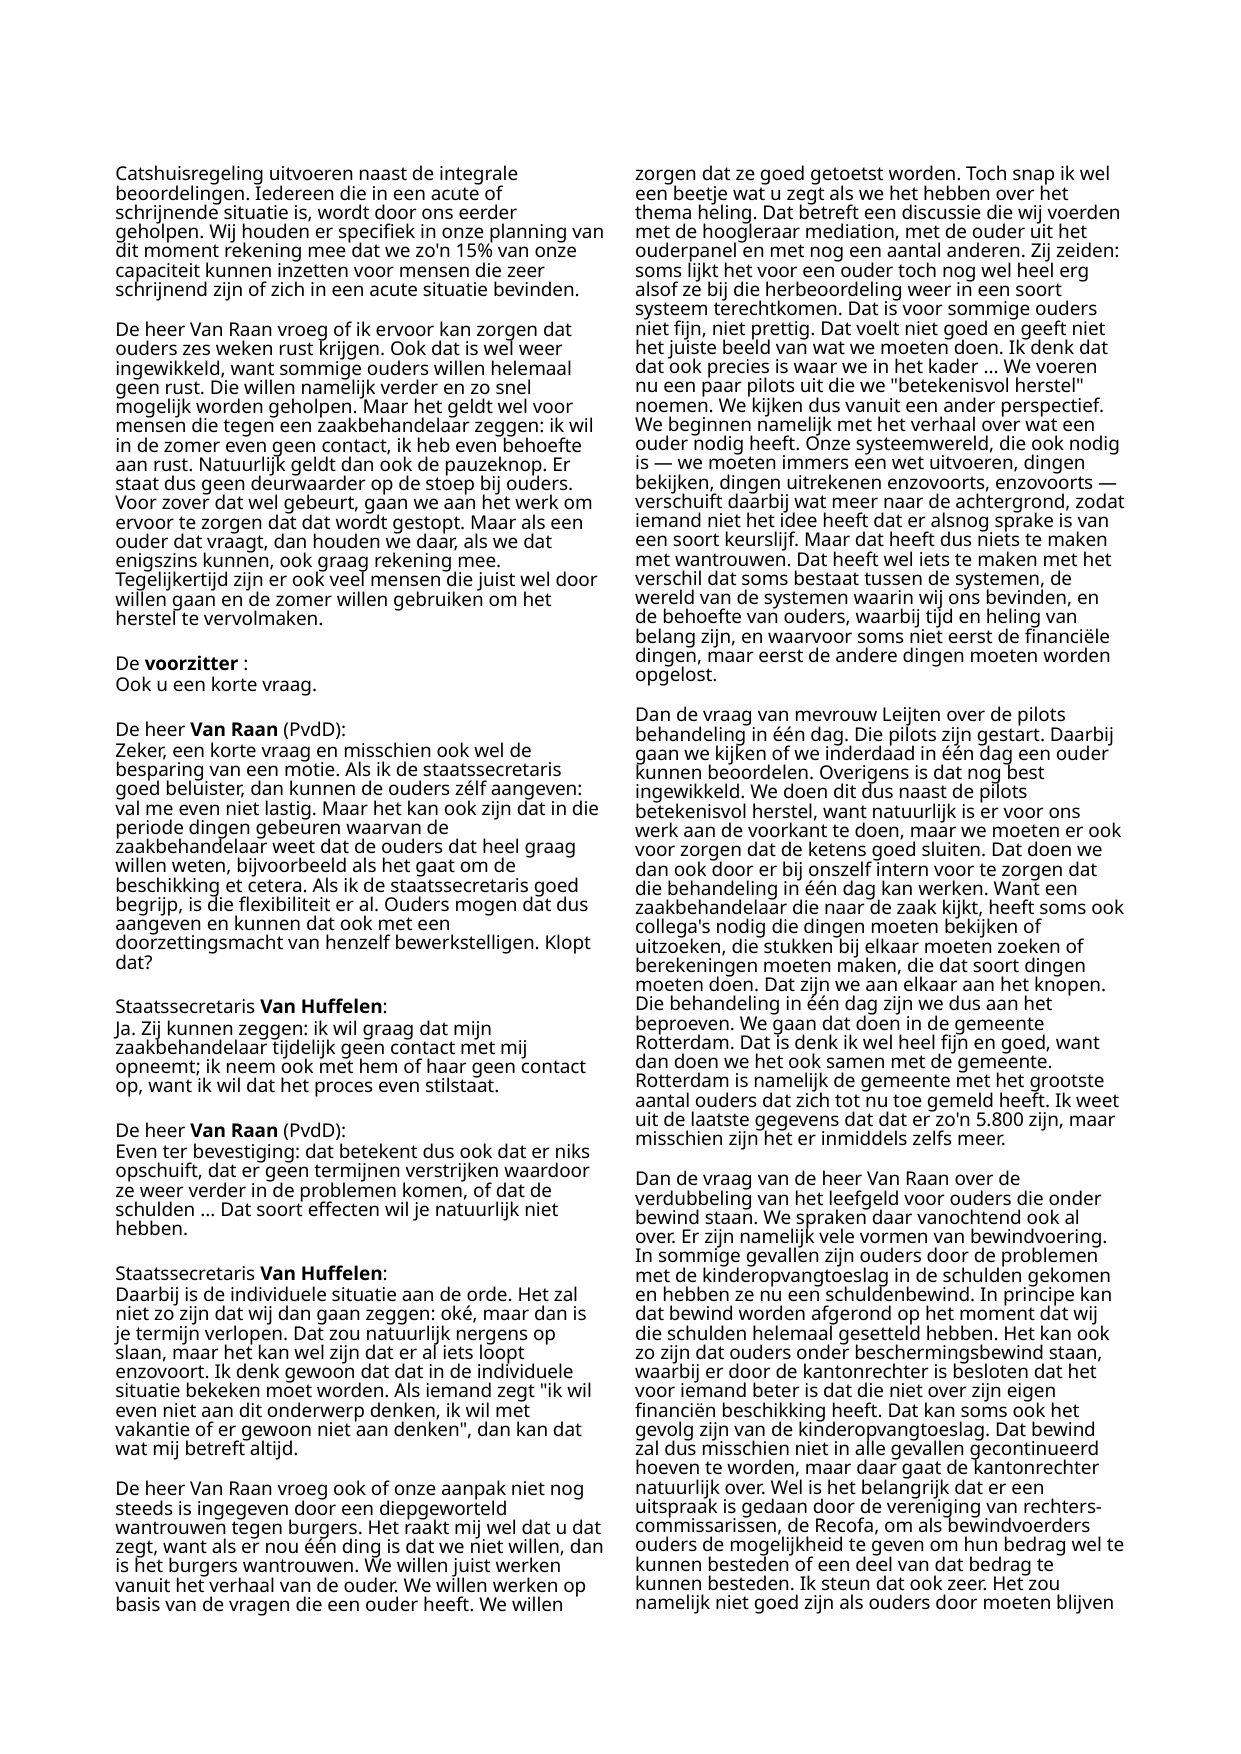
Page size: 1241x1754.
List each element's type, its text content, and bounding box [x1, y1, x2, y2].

text Daarbij is de individuele situatie aan de orde. Het zal niet zo zijn dat wij dan gaan zeggen: oké, maar dan is je termijn verlopen. Dat zou natuurlijk nergens op slaan, maar het kan wel zijn dat er al iets loopt enzovoort. Ik denk gewoon dat dat in de individuele situatie bekeken moet worden. Als iemand zegt "ik wil even niet aan dit onderwerp denken, ik wil met vakantie of er gewoon niet aan denken", dan kan dat wat mij betreft altijd. [115, 1286, 605, 1459]
text Ook u een korte vraag. [115, 676, 605, 695]
text De voorzitter : [115, 650, 605, 676]
text De heer Van Raan vroeg of ik ervoor kan zorgen dat ouders zes weken rust krijgen. Ook dat is wel weer ingewikkeld, want sommige ouders willen helemaal geen rust. Die willen namelijk verder en zo snel mogelijk worden geholpen. Maar het geldt wel voor mensen die tegen een zaakbehandelaar zeggen: ik wil in de zomer even geen contact, ik heb even behoefte aan rust. Natuurlijk geldt dan ook de pauzeknop. Er staat dus geen deurwaarder op de stoep bij ouders. Voor zover dat wel gebeurt, gaan we aan het werk om ervoor te zorgen dat dat wordt gestopt. Maar als een ouder dat vraagt, dan houden we daar, als we dat enigszins kunnen, ook graag rekening mee. Tegelijkertijd zijn er ook veel mensen die juist wel door willen gaan en de zomer willen gebruiken om het herstel te vervolmaken. [115, 321, 605, 629]
text Staatssecretaris Van Huffelen: [115, 1260, 605, 1286]
text Zeker, een korte vraag en misschien ook wel de besparing van een motie. Als ik de staatssecretaris goed beluister, dan kunnen de ouders zélf aangeven: val me even niet lastig. Maar het kan ook zijn dat in die periode dingen gebeuren waarvan de zaakbehandelaar weet dat de ouders dat heel graag willen weten, bijvoorbeeld als het gaat om de beschikking et cetera. Als ik de staatssecretaris goed begrijp, is die flexibiliteit er al. Ouders mogen dat dus aangeven en kunnen dat ook met een doorzettingsmacht van henzelf bewerkstelligen. Klopt dat? [115, 742, 605, 973]
text De heer Van Raan vroeg ook of onze aanpak niet nog steeds is ingegeven door een diepgeworteld wantrouwen tegen burgers. Het raakt mij wel dat u dat zegt, want als er nou één ding is dat we niet willen, dan is het burgers wantrouwen. We willen juist werken vanuit het verhaal van de ouder. We willen werken op basis van de vragen die een ouder heeft. We willen [115, 1480, 605, 1615]
text Staatssecretaris Van Huffelen: [115, 994, 605, 1019]
text Catshuisregeling uitvoeren naast de integrale beoordelingen. Iedereen die in een acute of schrijnende situatie is, wordt door ons eerder geholpen. Wij houden er specifiek in onze planning van dit moment rekening mee dat we zo'n 15% van onze capaciteit kunnen inzetten voor mensen die zeer schrijnend zijn of zich in een acute situatie bevinden. [115, 165, 605, 300]
text De heer Van Raan (PvdD): [115, 1117, 605, 1143]
text Even ter bevestiging: dat betekent dus ook dat er niks opschuift, dat er geen termijnen verstrijken waardoor ze weer verder in de problemen komen, of dat de schulden ... Dat soort effecten wil je natuurlijk niet hebben. [115, 1143, 605, 1239]
text De heer Van Raan (PvdD): [115, 716, 605, 742]
text Dan de vraag van de heer Van Raan over de verdubbeling van het leefgeld voor ouders die onder bewind staan. We spraken daar vanochtend ook al over. Er zijn namelijk vele vormen van bewindvoering. In sommige gevallen zijn ouders door de problemen met de kinderopvangtoeslag in de schulden gekomen en hebben ze nu een schuldenbewind. In principe kan dat bewind worden afgerond op het moment dat wij die schulden helemaal gesetteld hebben. Het kan ook zo zijn dat ouders onder beschermingsbewind staan, waarbij er door de kantonrechter is besloten dat het voor iemand beter is dat die niet over zijn eigen financiën beschikking heeft. Dat kan soms ook het gevolg zijn van de kinderopvangtoeslag. Dat bewind zal dus misschien niet in alle gevallen gecontinueerd hoeven te worden, maar daar gaat de kantonrechter natuurlijk over. Wel is het belangrijk dat er een uitspraak is gedaan door de vereniging van rechters-commissarissen, de Recofa, om als bewindvoerders ouders de mogelijkheid te geven om hun bedrag wel te kunnen besteden of een deel van dat bedrag te kunnen besteden. Ik steun dat ook zeer. Het zou namelijk niet goed zijn als ouders door moeten blijven [635, 1170, 1125, 1613]
text zorgen dat ze goed getoetst worden. Toch snap ik wel een beetje wat u zegt als we het hebben over het thema heling. Dat betreft een discussie die wij voerden met de hoogleraar mediation, met de ouder uit het ouderpanel en met nog een aantal anderen. Zij zeiden: soms lijkt het voor een ouder toch nog wel heel erg alsof ze bij die herbeoordeling weer in een soort systeem terechtkomen. Dat is voor sommige ouders niet fijn, niet prettig. Dat voelt niet goed en geeft niet het juiste beeld van wat we moeten doen. Ik denk dat dat ook precies is waar we in het kader ... We voeren nu een paar pilots uit die we "betekenisvol herstel" noemen. We kijken dus vanuit een ander perspectief. We beginnen namelijk met het verhaal over wat een ouder nodig heeft. Onze systeemwereld, die ook nodig is — we moeten immers een wet uitvoeren, dingen bekijken, dingen uitrekenen enzovoorts, enzovoorts — verschuift daarbij wat meer naar de achtergrond, zodat iemand niet het idee heeft dat er alsnog sprake is van een soort keurslijf. Maar dat heeft dus niets te maken met wantrouwen. Dat heeft wel iets te maken met het verschil dat soms bestaat tussen de systemen, de wereld van de systemen waarin wij ons bevinden, en de behoefte van ouders, waarbij tijd en heling van belang zijn, en waarvoor soms niet eerst de financiële dingen, maar eerst de andere dingen moeten worden opgelost. [635, 165, 1125, 686]
text Ja. Zij kunnen zeggen: ik wil graag dat mijn zaakbehandelaar tijdelijk geen contact met mij opneemt; ik neem ook met hem of haar geen contact op, want ik wil dat het proces even stilstaat. [115, 1019, 605, 1097]
text Dan de vraag van mevrouw Leijten over de pilots behandeling in één dag. Die pilots zijn gestart. Daarbij gaan we kijken of we inderdaad in één dag een ouder kunnen beoordelen. Overigens is dat nog best ingewikkeld. We doen dit dus naast de pilots betekenisvol herstel, want natuurlijk is er voor ons werk aan de voorkant te doen, maar we moeten er ook voor zorgen dat de ketens goed sluiten. Dat doen we dan ook door er bij onszelf intern voor te zorgen dat die behandeling in één dag kan werken. Want een zaakbehandelaar die naar de zaak kijkt, heeft soms ook collega's nodig die dingen moeten bekijken of uitzoeken, die stukken bij elkaar moeten zoeken of berekeningen moeten maken, die dat soort dingen moeten doen. Dat zijn we aan elkaar aan het knopen. Die behandeling in één dag zijn we dus aan het beproeven. We gaan dat doen in de gemeente Rotterdam. Dat is denk ik wel heel fijn en goed, want dan doen we het ook samen met de gemeente. Rotterdam is namelijk de gemeente met het grootste aantal ouders dat zich tot nu toe gemeld heeft. Ik weet uit de laatste gegevens dat dat er zo'n 5.800 zijn, maar misschien zijn het er inmiddels zelfs meer. [635, 706, 1125, 1149]
